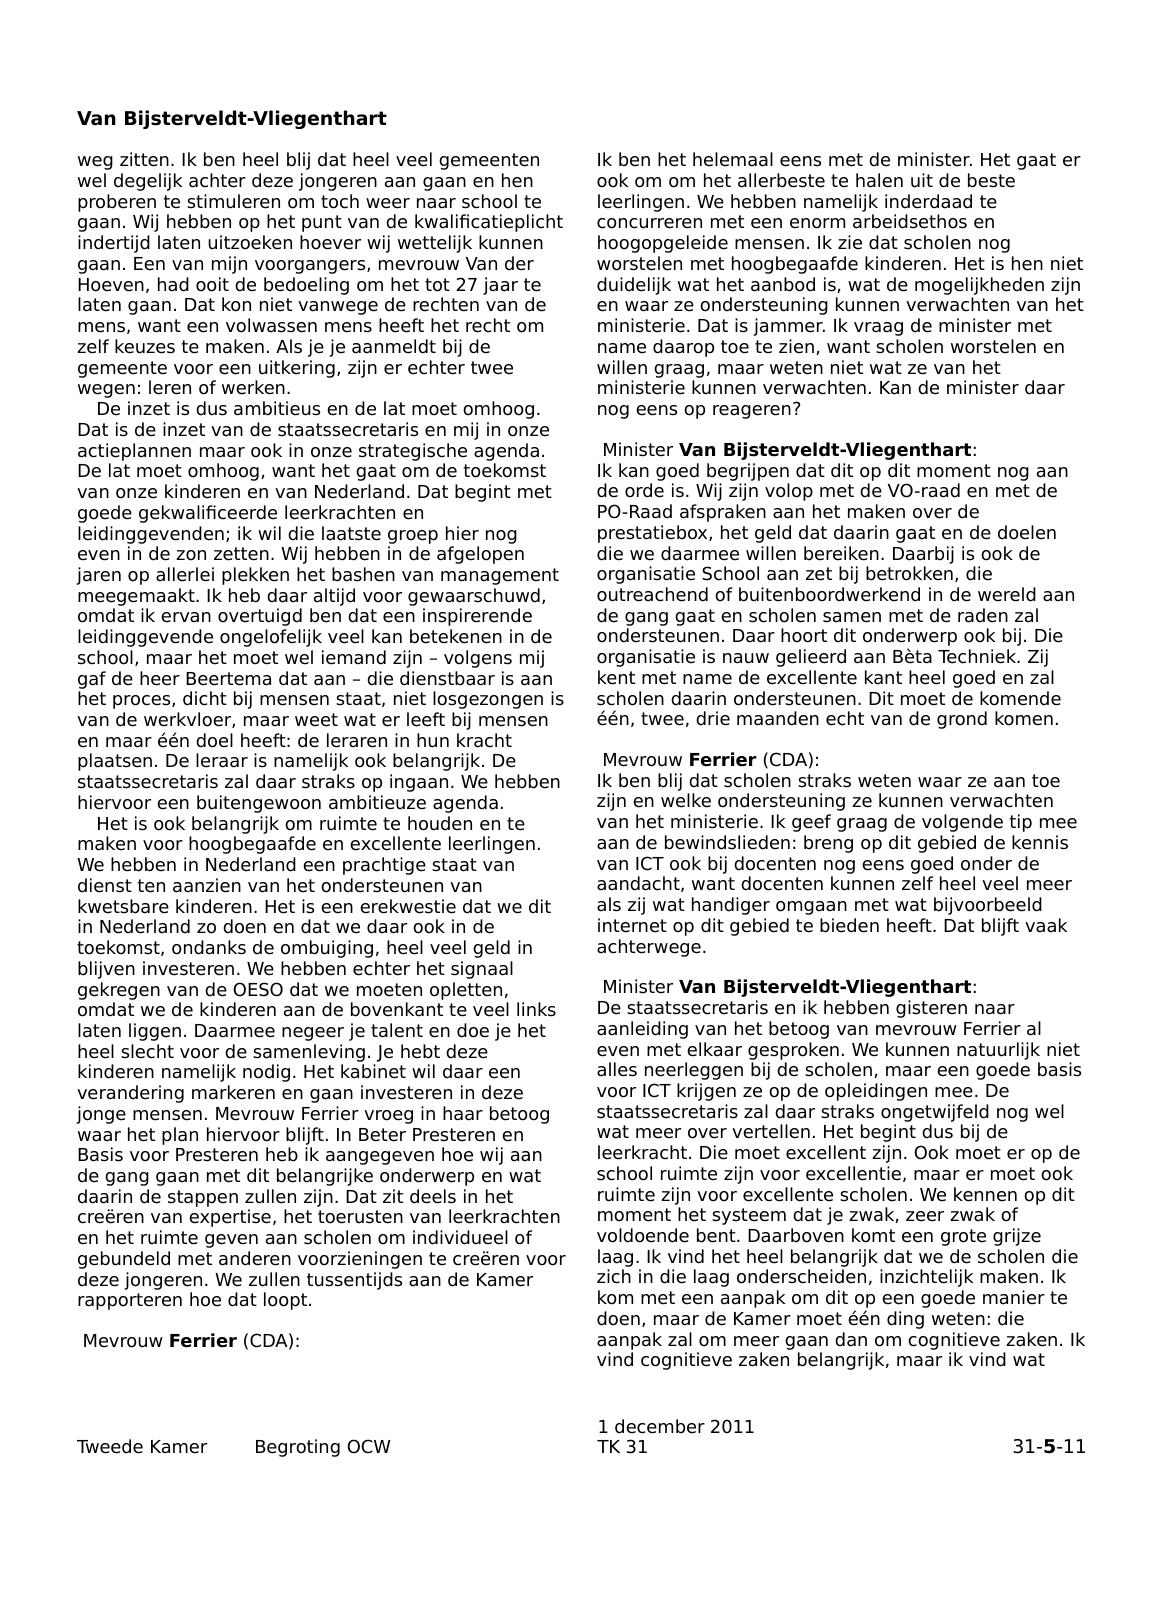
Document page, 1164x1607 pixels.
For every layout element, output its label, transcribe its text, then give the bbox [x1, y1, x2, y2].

text De inzet is dus ambitieus en de lat moet omhoog. Dat is de inzet van de staatssecretaris en mij in onze actieplannen maar ook in onze strategische agenda. De lat moet omhoog, want het gaat om de toekomst van onze kinderen en van Nederland. Dat begint met goede gekwalificeerde leerkrachten en leidinggevenden; ik wil die laatste groep hier nog even in de zon zetten. Wij hebben in de afgelopen jaren op allerlei plekken het bashen van management meegemaakt. Ik heb daar altijd voor gewaarschuwd, omdat ik ervan overtuigd ben dat een inspirerende leidinggevende ongelofelijk veel kan betekenen in de school, maar het moet wel iemand zijn – volgens mij gaf de heer Beertema dat aan – die dienstbaar is aan het proces, dicht bij mensen staat, niet losgezongen is van de werkvloer, maar weet wat er leeft bij mensen en maar één doel heeft: de leraren in hun kracht plaatsen. De leraar is namelijk ook belangrijk. De staatssecretaris zal daar straks op ingaan. We hebben hiervoor een buitengewoon ambitieuze agenda. [77, 399, 567, 813]
text Ik ben blij dat scholen straks weten waar ze aan toe zijn en welke ondersteuning ze kunnen verwachten van het ministerie. Ik geef graag de volgende tip mee aan de bewindslieden: breng op dit gebied de kennis van ICT ook bij docenten nog eens goed onder de aandacht, want docenten kunnen zelf heel veel meer als zij wat handiger omgaan met wat bijvoorbeeld internet op dit gebied te bieden heeft. Dat blijft vaak achterwege. [596, 771, 1087, 957]
text Ik kan goed begrijpen dat dit op dit moment nog aan de orde is. Wij zijn volop met de VO-raad en met de PO-Raad afspraken aan het maken over de prestatiebox, het geld dat daarin gaat en de doelen die we daarmee willen bereiken. Daarbij is ook de organisatie School aan zet bij betrokken, die outreachend of buitenboordwerkend in de wereld aan de gang gaat en scholen samen met de raden zal ondersteunen. Daar hoort dit onderwerp ook bij. Die organisatie is nauw gelieerd aan Bèta Techniek. Zij kent met name de excellente kant heel goed en zal scholen daarin ondersteunen. Dit moet de komende één, twee, drie maanden echt van de grond komen. [596, 460, 1087, 730]
text Mevrouw Ferrier (CDA): [596, 750, 1087, 771]
text De staatssecretaris en ik hebben gisteren naar aanleiding van het betoog van mevrouw Ferrier al even met elkaar gesproken. We kunnen natuurlijk niet alles neerleggen bij de scholen, maar een goede basis voor ICT krijgen ze op de opleidingen mee. De staatssecretaris zal daar straks ongetwijfeld nog wel wat meer over vertellen. Het begint dus bij de leerkracht. Die moet excellent zijn. Ook moet er op de school ruimte zijn voor excellentie, maar er moet ook ruimte zijn voor excellente scholen. We kennen op dit moment het systeem dat je zwak, zeer zwak of voldoende bent. Daarboven komt een grote grijze laag. Ik vind het heel belangrijk dat we de scholen die zich in die laag onderscheiden, inzichtelijk maken. Ik kom met een aanpak om dit op een goede manier te doen, maar de Kamer moet één ding weten: die aanpak zal om meer gaan dan om cognitieve zaken. Ik vind cognitieve zaken belangrijk, maar ik vind wat [596, 998, 1087, 1371]
text Ik ben het helemaal eens met de minister. Het gaat er ook om om het allerbeste te halen uit de beste leerlingen. We hebben namelijk inderdaad te concurreren met een enorm arbeidsethos en hoogopgeleide mensen. Ik zie dat scholen nog worstelen met hoogbegaafde kinderen. Het is hen niet duidelijk wat het aanbod is, wat de mogelijkheden zijn en waar ze ondersteuning kunnen verwachten van het ministerie. Dat is jammer. Ik vraag de minister met name daarop toe te zien, want scholen worstelen en willen graag, maar weten niet wat ze van het ministerie kunnen verwachten. Kan de minister daar nog eens op reageren? [596, 150, 1087, 420]
text Mevrouw Ferrier (CDA): [77, 1331, 567, 1352]
text Minister Van Bijsterveldt-Vliegenthart: [596, 977, 1087, 998]
text Het is ook belangrijk om ruimte te houden en te maken voor hoogbegaafde en excellente leerlingen. We hebben in Nederland een prachtige staat van dienst ten aanzien van het ondersteunen van kwetsbare kinderen. Het is een erekwestie dat we dit in Nederland zo doen en dat we daar ook in de toekomst, ondanks de ombuiging, heel veel geld in blijven investeren. We hebben echter het signaal gekregen van de OESO dat we moeten opletten, omdat we de kinderen aan de bovenkant te veel links laten liggen. Daarmee negeer je talent en doe je het heel slecht voor de samenleving. Je hebt deze kinderen namelijk nodig. Het kabinet wil daar een verandering markeren en gaan investeren in deze jonge mensen. Mevrouw Ferrier vroeg in haar betoog waar het plan hiervoor blijft. In Beter Presteren en Basis voor Presteren heb ik aangegeven hoe wij aan de gang gaan met dit belangrijke onderwerp en wat daarin de stappen zullen zijn. Dat zit deels in het creëren van expertise, het toerusten van leerkrachten en het ruimte geven aan scholen om individueel of gebundeld met anderen voorzieningen te creëren voor deze jongeren. We zullen tussentijds aan de Kamer rapporteren hoe dat loopt. [77, 813, 567, 1311]
text weg zitten. Ik ben heel blij dat heel veel gemeenten wel degelijk achter deze jongeren aan gaan en hen proberen te stimuleren om toch weer naar school te gaan. Wij hebben op het punt van de kwalificatieplicht indertijd laten uitzoeken hoever wij wettelijk kunnen gaan. Een van mijn voorgangers, mevrouw Van der Hoeven, had ooit de bedoeling om het tot 27 jaar te laten gaan. Dat kon niet vanwege de rechten van de mens, want een volwassen mens heeft het recht om zelf keuzes te maken. Als je je aanmeldt bij de gemeente voor een uitkering, zijn er echter twee wegen: leren of werken. [77, 150, 567, 399]
text Minister Van Bijsterveldt-Vliegenthart: [596, 440, 1087, 460]
